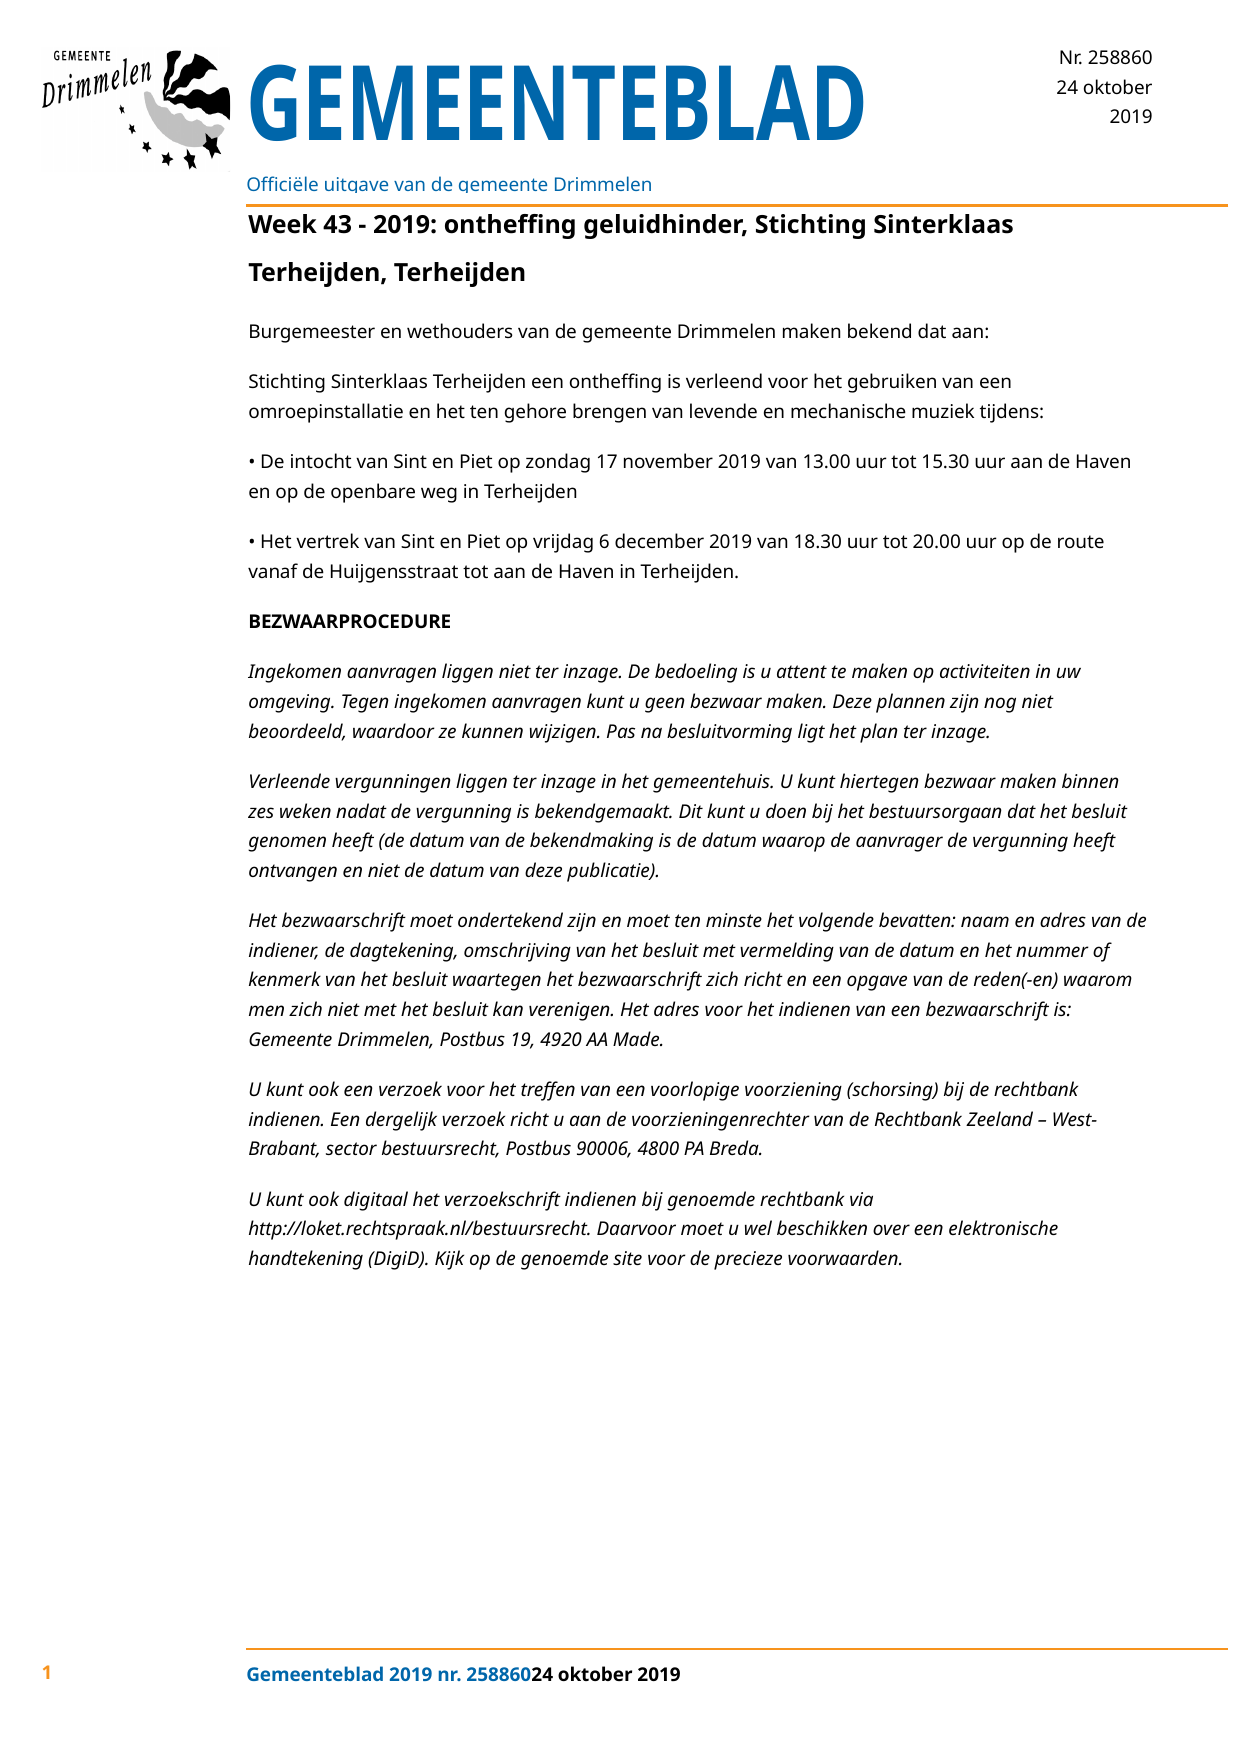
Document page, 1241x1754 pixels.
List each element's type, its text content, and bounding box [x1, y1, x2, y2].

text Burgemeester en wethouders van de gemeente Drimmelen maken bekend dat aan: [248, 318, 1152, 344]
picture [41, 47, 231, 172]
text • Het vertrek van Sint en Piet op vrijdag 6 december 2019 van 18.30 uur tot 20.00 uur op de route vanaf de Huijgensstraat tot aan de Haven in Terheijden. [248, 528, 1152, 584]
text Week 43 - 2019: ontheffing geluidhinder, Stichting Sinterklaas Terheijden, Terheijden [248, 207, 1152, 288]
text BEZWAARPROCEDURE [248, 608, 1152, 634]
text Ingekomen aanvragen liggen niet ter inzage. De bedoeling is u attent te maken op activiteiten in uw omgeving. Tegen ingekomen aanvragen kunt u geen bezwaar maken. Deze plannen zijn nog niet beoordeeld, waardoor ze kunnen wijzigen. Pas na besluitvorming ligt het plan ter inzage. [248, 659, 1152, 744]
text Verleende vergunningen liggen ter inzage in het gemeentehuis. U kunt hiertegen bezwaar maken binnen zes weken nadat de vergunning is bekendgemaakt. Dit kunt u doen bij het bestuursorgaan dat het besluit genomen heeft (de datum van de bekendmaking is de datum waarop de aanvrager de vergunning heeft ontvangen en niet de datum van deze publicatie). [248, 768, 1152, 883]
text Het bezwaarschrift moet ondertekend zijn en moet ten minste het volgende bevatten: naam en adres van de indiener, de dagtekening, omschrijving van het besluit met vermelding van de datum en het nummer of kenmerk van het besluit waartegen het bezwaarschrift zich richt en een opgave van de reden(-en) waarom men zich niet met het besluit kan verenigen. Het adres voor het indienen van een bezwaarschrift is: Gemeente Drimmelen, Postbus 19, 4920 AA Made. [248, 907, 1152, 1052]
text Stichting Sinterklaas Terheijden een ontheffing is verleend voor het gebruiken van een omroepinstallatie en het ten gehore brengen van levende en mechanische muziek tijdens: [248, 368, 1152, 424]
text U kunt ook een verzoek voor het treffen van een voorlopige voorziening (schorsing) bij de rechtbank indienen. Een dergelijk verzoek richt u aan de voorzieningenrechter van de Rechtbank Zeeland – West-Brabant, sector bestuursrecht, Postbus 90006, 4800 PA Breda. [248, 1076, 1152, 1161]
text • De intocht van Sint en Piet op zondag 17 november 2019 van 13.00 uur tot 15.30 uur aan de Haven en op de openbare weg in Terheijden [248, 448, 1152, 504]
text U kunt ook digitaal het verzoekschrift indienen bij genoemde rechtbank via http://loket.rechtspraak.nl/bestuursrecht. Daarvoor moet u wel beschikken over een elektronische handtekening (DigiD). Kijk op de genoemde site voor de precieze voorwaarden. [248, 1186, 1152, 1271]
